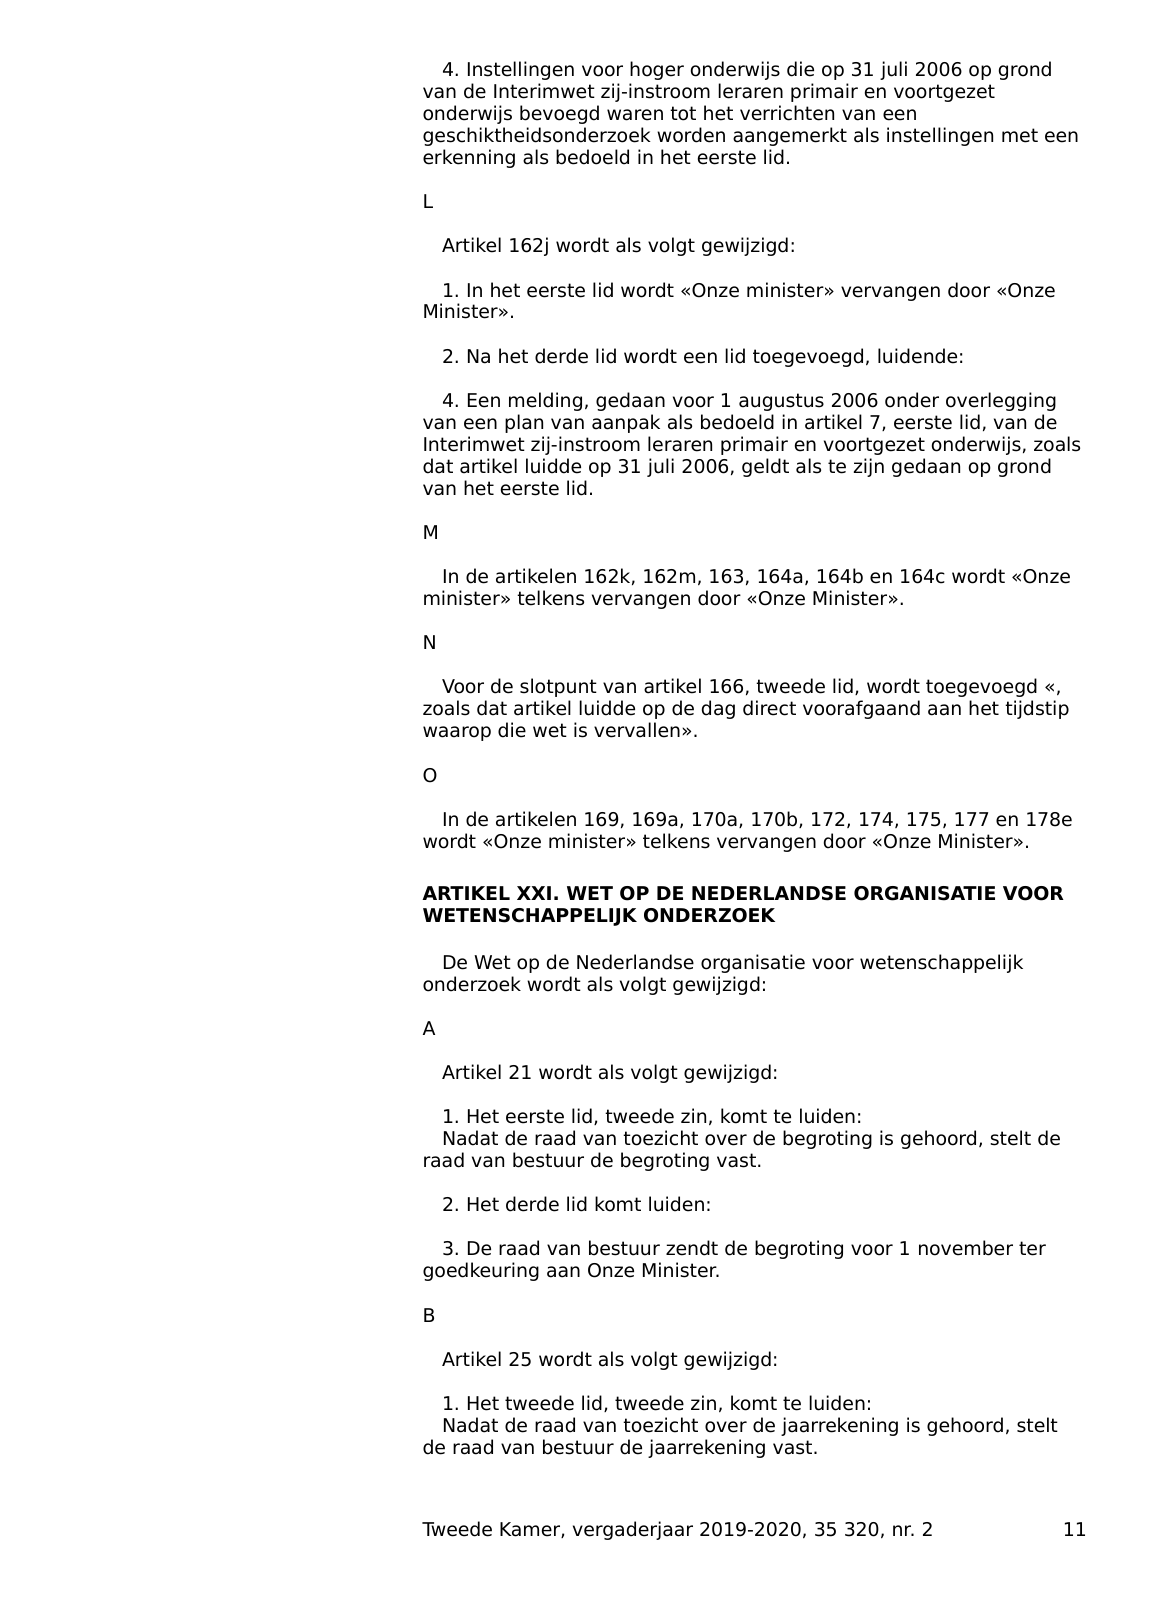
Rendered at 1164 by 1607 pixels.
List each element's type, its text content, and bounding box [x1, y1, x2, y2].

text Nadat de raad van toezicht over de begroting is gehoord, stelt de raad van bestuur de begroting vast. [422, 1128, 1087, 1172]
text Voor de slotpunt van artikel 166, tweede lid, wordt toegevoegd «, zoals dat artikel luidde op de dag direct voorafgaand aan het tijdstip waarop die wet is vervallen». [422, 676, 1087, 742]
text Nadat de raad van toezicht over de jaarrekening is gehoord, stelt de raad van bestuur de jaarrekening vast. [422, 1415, 1087, 1459]
text 3. De raad van bestuur zendt de begroting voor 1 november ter goedkeuring aan Onze Minister. [422, 1238, 1087, 1282]
text 4. Instellingen voor hoger onderwijs die op 31 juli 2006 op grond van de Interimwet zij-instroom leraren primair en voortgezet onderwijs bevoegd waren tot het verrichten van een geschiktheidsonderzoek worden aangemerkt als instellingen met een erkenning als bedoeld in het eerste lid. [422, 59, 1087, 169]
text De Wet op de Nederlandse organisatie voor wetenschappelijk onderzoek wordt als volgt gewijzigd: [422, 952, 1087, 996]
text In de artikelen 162k, 162m, 163, 164a, 164b en 164c wordt «Onze minister» telkens vervangen door «Onze Minister». [422, 566, 1087, 610]
text B [422, 1304, 1087, 1326]
subtitle ARTIKEL XXI. WET OP DE NEDERLANDSE ORGANISATIE VOOR WETENSCHAPPELIJK ONDERZOEK [422, 883, 1087, 927]
text L [422, 191, 1087, 213]
text 1. Het eerste lid, tweede zin, komt te luiden: [422, 1106, 1087, 1128]
text 4. Een melding, gedaan voor 1 augustus 2006 onder overlegging van een plan van aanpak als bedoeld in artikel 7, eerste lid, van de Interimwet zij-instroom leraren primair en voortgezet onderwijs, zoals dat artikel luidde op 31 juli 2006, geldt als te zijn gedaan op grond van het eerste lid. [422, 390, 1087, 500]
text A [422, 1018, 1087, 1040]
text 2. Na het derde lid wordt een lid toegevoegd, luidende: [422, 346, 1087, 368]
text Artikel 21 wordt als volgt gewijzigd: [422, 1062, 1087, 1084]
text 1. In het eerste lid wordt «Onze minister» vervangen door «Onze Minister». [422, 279, 1087, 323]
text M [422, 522, 1087, 544]
text 1. Het tweede lid, tweede zin, komt te luiden: [422, 1393, 1087, 1415]
text O [422, 764, 1087, 786]
text Artikel 25 wordt als volgt gewijzigd: [422, 1349, 1087, 1371]
text In de artikelen 169, 169a, 170a, 170b, 172, 174, 175, 177 en 178e wordt «Onze minister» telkens vervangen door «Onze Minister». [422, 809, 1087, 853]
text N [422, 632, 1087, 654]
text Artikel 162j wordt als volgt gewijzigd: [422, 235, 1087, 257]
text 2. Het derde lid komt luiden: [422, 1194, 1087, 1216]
